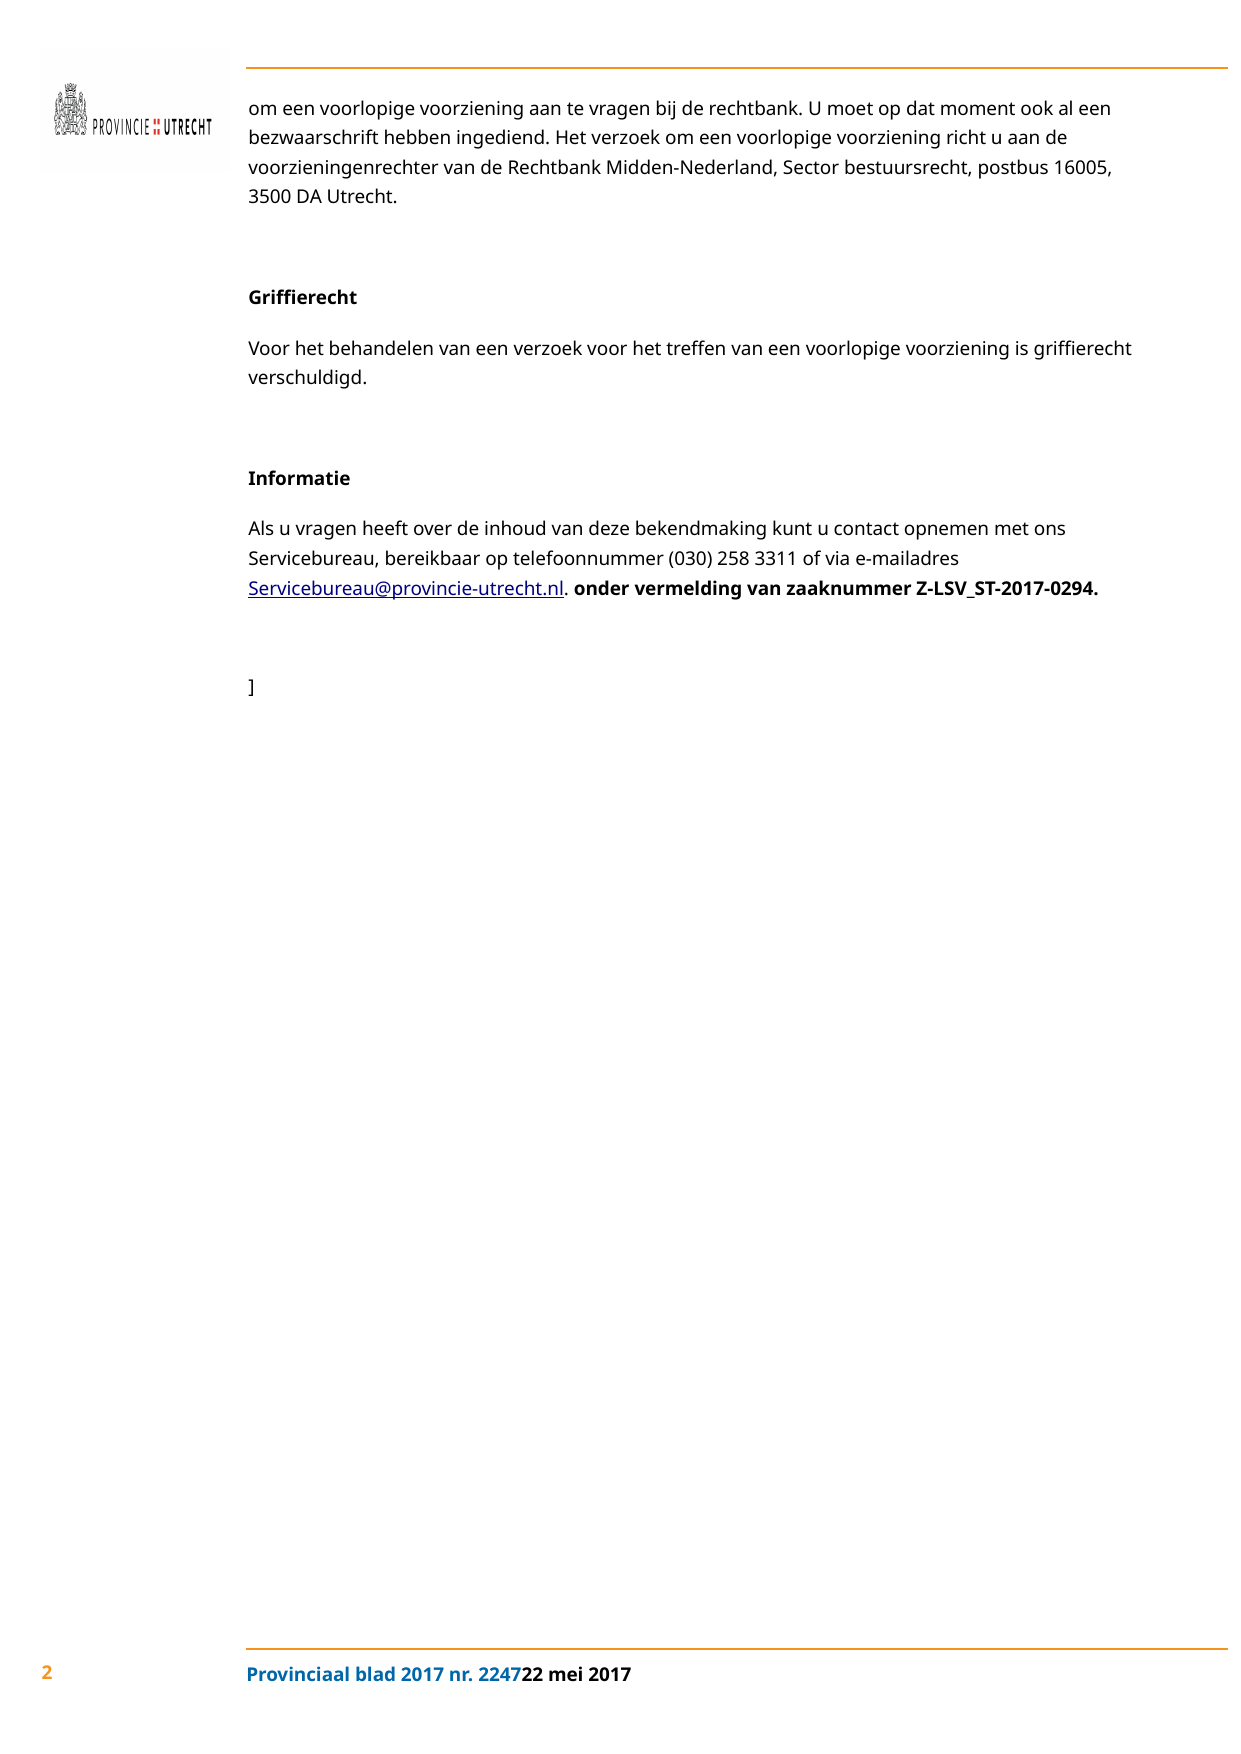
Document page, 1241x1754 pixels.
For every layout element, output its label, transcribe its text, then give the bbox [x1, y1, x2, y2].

text Griffierecht [248, 284, 1152, 310]
text om een voorlopige voorziening aan te vragen bij de rechtbank. U moet op dat moment ook al een bezwaarschrift hebben ingediend. Het verzoek om een voorlopige voorziening richt u aan de voorzieningenrechter van de Rechtbank Midden-Nederland, Sector bestuursrecht, postbus 16005, 3500 DA Utrecht. [248, 95, 1152, 209]
text Voor het behandelen van een verzoek voor het treffen van een voorlopige voorziening is griffierecht verschuldigd. [248, 335, 1152, 390]
text Informatie [248, 465, 1152, 491]
text Als u vragen heeft over de inhoud van deze bekendmaking kunt u contact opnemen met ons Servicebureau, bereikbaar op telefoonnummer (030) 258 3311 of via e-mailadres Servicebureau@provincie-utrecht.nl. onder vermelding van zaaknummer Z-LSV_ST-2017-0294. [248, 516, 1152, 601]
text ] [248, 673, 1152, 699]
picture [41, 47, 231, 172]
